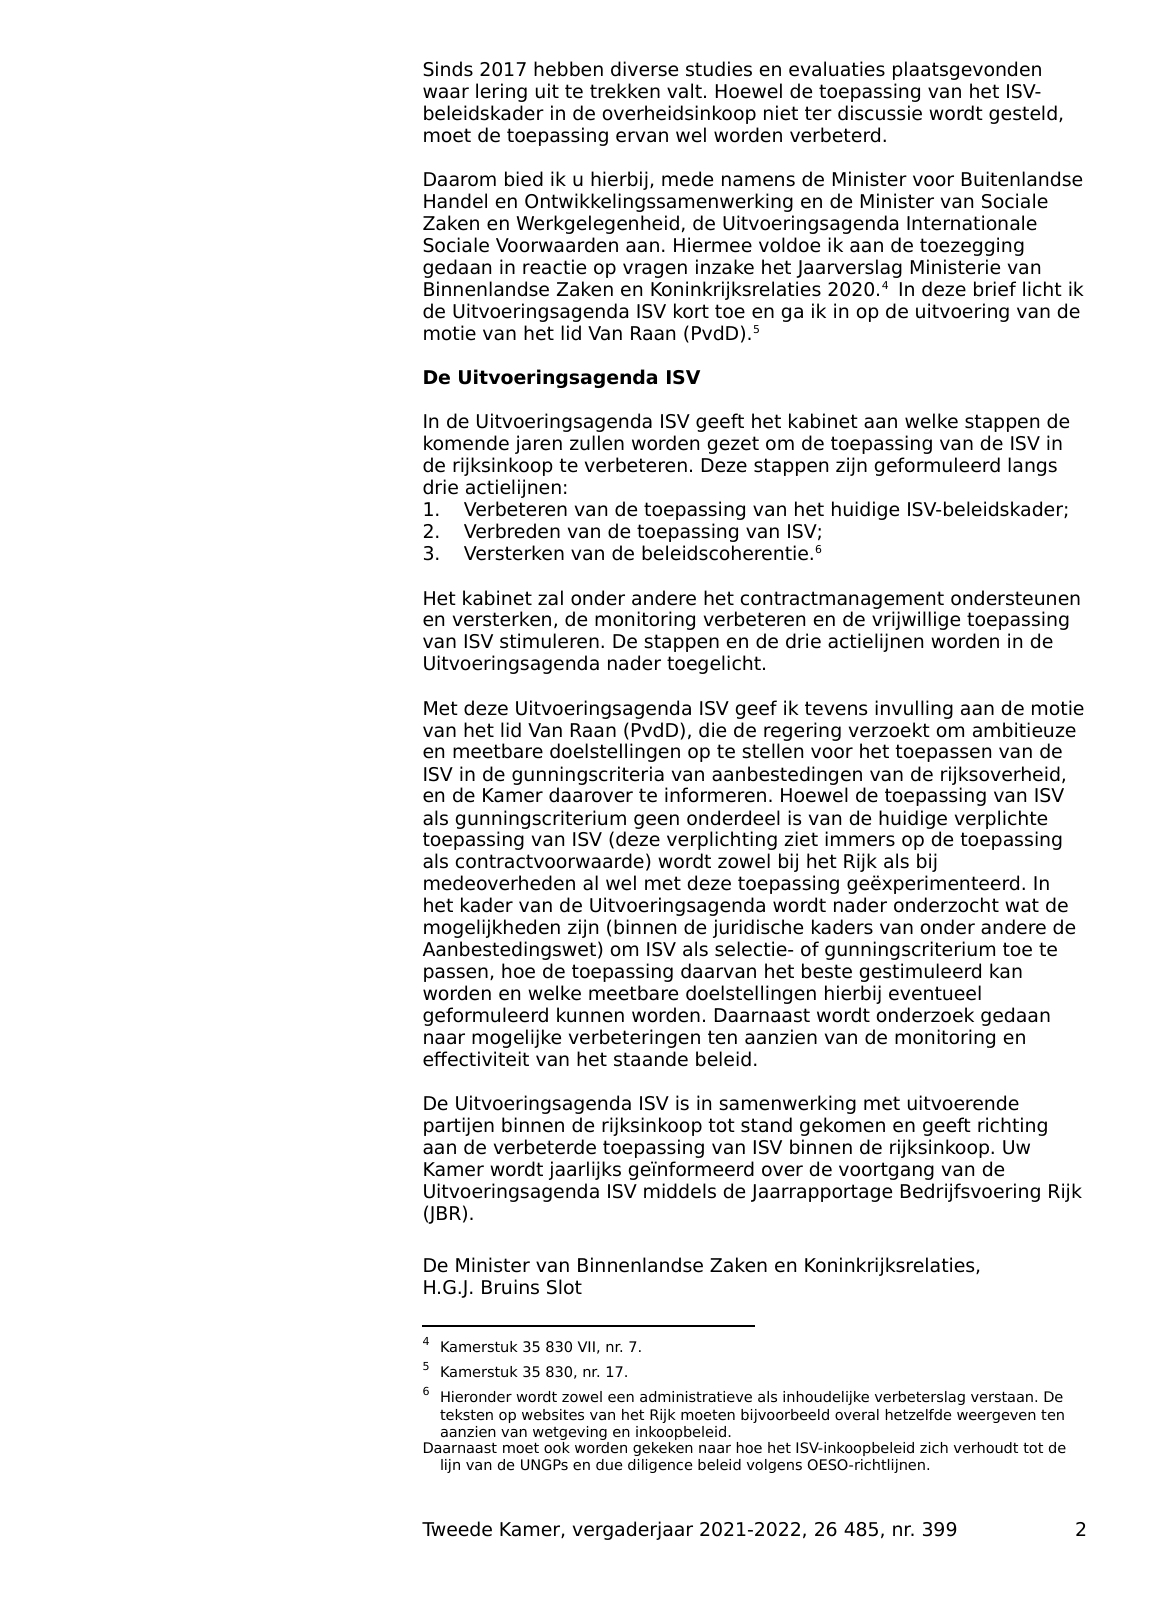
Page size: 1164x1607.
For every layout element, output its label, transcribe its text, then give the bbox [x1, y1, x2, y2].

subtitle De Uitvoeringsagenda ISV [422, 367, 1087, 389]
text Hieronder wordt zowel een administratieve als inhoudelijke verbeterslag verstaan. De teksten op websites van het Rijk moeten bijvoorbeeld overal hetzelfde weergeven ten aanzien van wetgeving en inkoopbeleid. [422, 1385, 1087, 1441]
text Kamerstuk 35 830 VII, nr. 7. [422, 1335, 1087, 1357]
text 1. Verbeteren van de toepassing van het huidige ISV-beleidskader; [422, 499, 1087, 521]
text Met deze Uitvoeringsagenda ISV geef ik tevens invulling aan de motie van het lid Van Raan (PvdD), die de regering verzoekt om ambitieuze en meetbare doelstellingen op te stellen voor het toepassen van de ISV in de gunningscriteria van aanbestedingen van de rijksoverheid, en de Kamer daarover te informeren. Hoewel de toepassing van ISV als gunningscriterium geen onderdeel is van de huidige verplichte toepassing van ISV (deze verplichting ziet immers op de toepassing als contractvoorwaarde) wordt zowel bij het Rijk als bij medeoverheden al wel met deze toepassing geëxperimenteerd. In het kader van de Uitvoeringsagenda wordt nader onderzocht wat de mogelijkheden zijn (binnen de juridische kaders van onder andere de Aanbestedingswet) om ISV als selectie- of gunningscriterium toe te passen, hoe de toepassing daarvan het beste gestimuleerd kan worden en welke meetbare doelstellingen hierbij eventueel geformuleerd kunnen worden. Daarnaast wordt onderzoek gedaan naar mogelijke verbeteringen ten aanzien van de monitoring en effectiviteit van het staande beleid. [422, 697, 1087, 1071]
text Kamerstuk 35 830, nr. 17. [422, 1360, 1087, 1382]
text De Uitvoeringsagenda ISV is in samenwerking met uitvoerende partijen binnen de rijksinkoop tot stand gekomen en geeft richting aan de verbeterde toepassing van ISV binnen de rijksinkoop. Uw Kamer wordt jaarlijks geïnformeerd over de voortgang van de Uitvoeringsagenda ISV middels de Jaarrapportage Bedrijfsvoering Rijk (JBR). [422, 1093, 1087, 1225]
text Sinds 2017 hebben diverse studies en evaluaties plaatsgevonden waar lering uit te trekken valt. Hoewel de toepassing van het ISV-beleidskader in de overheidsinkoop niet ter discussie wordt gesteld, moet de toepassing ervan wel worden verbeterd. [422, 59, 1087, 147]
text Daarnaast moet ook worden gekeken naar hoe het ISV-inkoopbeleid zich verhoudt tot de lijn van de UNGPs en due diligence beleid volgens OESO-richtlijnen. [422, 1441, 1087, 1474]
text De Minister van Binnenlandse Zaken en Koninkrijksrelaties, H.G.J. Bruins Slot [422, 1255, 1087, 1299]
text 3. Versterken van de beleidscoherentie. [422, 543, 1087, 565]
text In de Uitvoeringsagenda ISV geeft het kabinet aan welke stappen de komende jaren zullen worden gezet om de toepassing van de ISV in de rijksinkoop te verbeteren. Deze stappen zijn geformuleerd langs drie actielijnen: [422, 411, 1087, 499]
text 2. Verbreden van de toepassing van ISV; [422, 521, 1087, 543]
text Daarom bied ik u hierbij, mede namens de Minister voor Buitenlandse Handel en Ontwikkelingssamenwerking en de Minister van Sociale Zaken en Werkgelegenheid, de Uitvoeringsagenda Internationale Sociale Voorwaarden aan. Hiermee voldoe ik aan de toezegging gedaan in reactie op vragen inzake het Jaarverslag Ministerie van Binnenlandse Zaken en Koninkrijksrelaties 2020. In deze brief licht ik de Uitvoeringsagenda ISV kort toe en ga ik in op de uitvoering van de motie van het lid Van Raan (PvdD). [422, 169, 1087, 345]
text Het kabinet zal onder andere het contractmanagement ondersteunen en versterken, de monitoring verbeteren en de vrijwillige toepassing van ISV stimuleren. De stappen en de drie actielijnen worden in de Uitvoeringsagenda nader toegelicht. [422, 587, 1087, 675]
